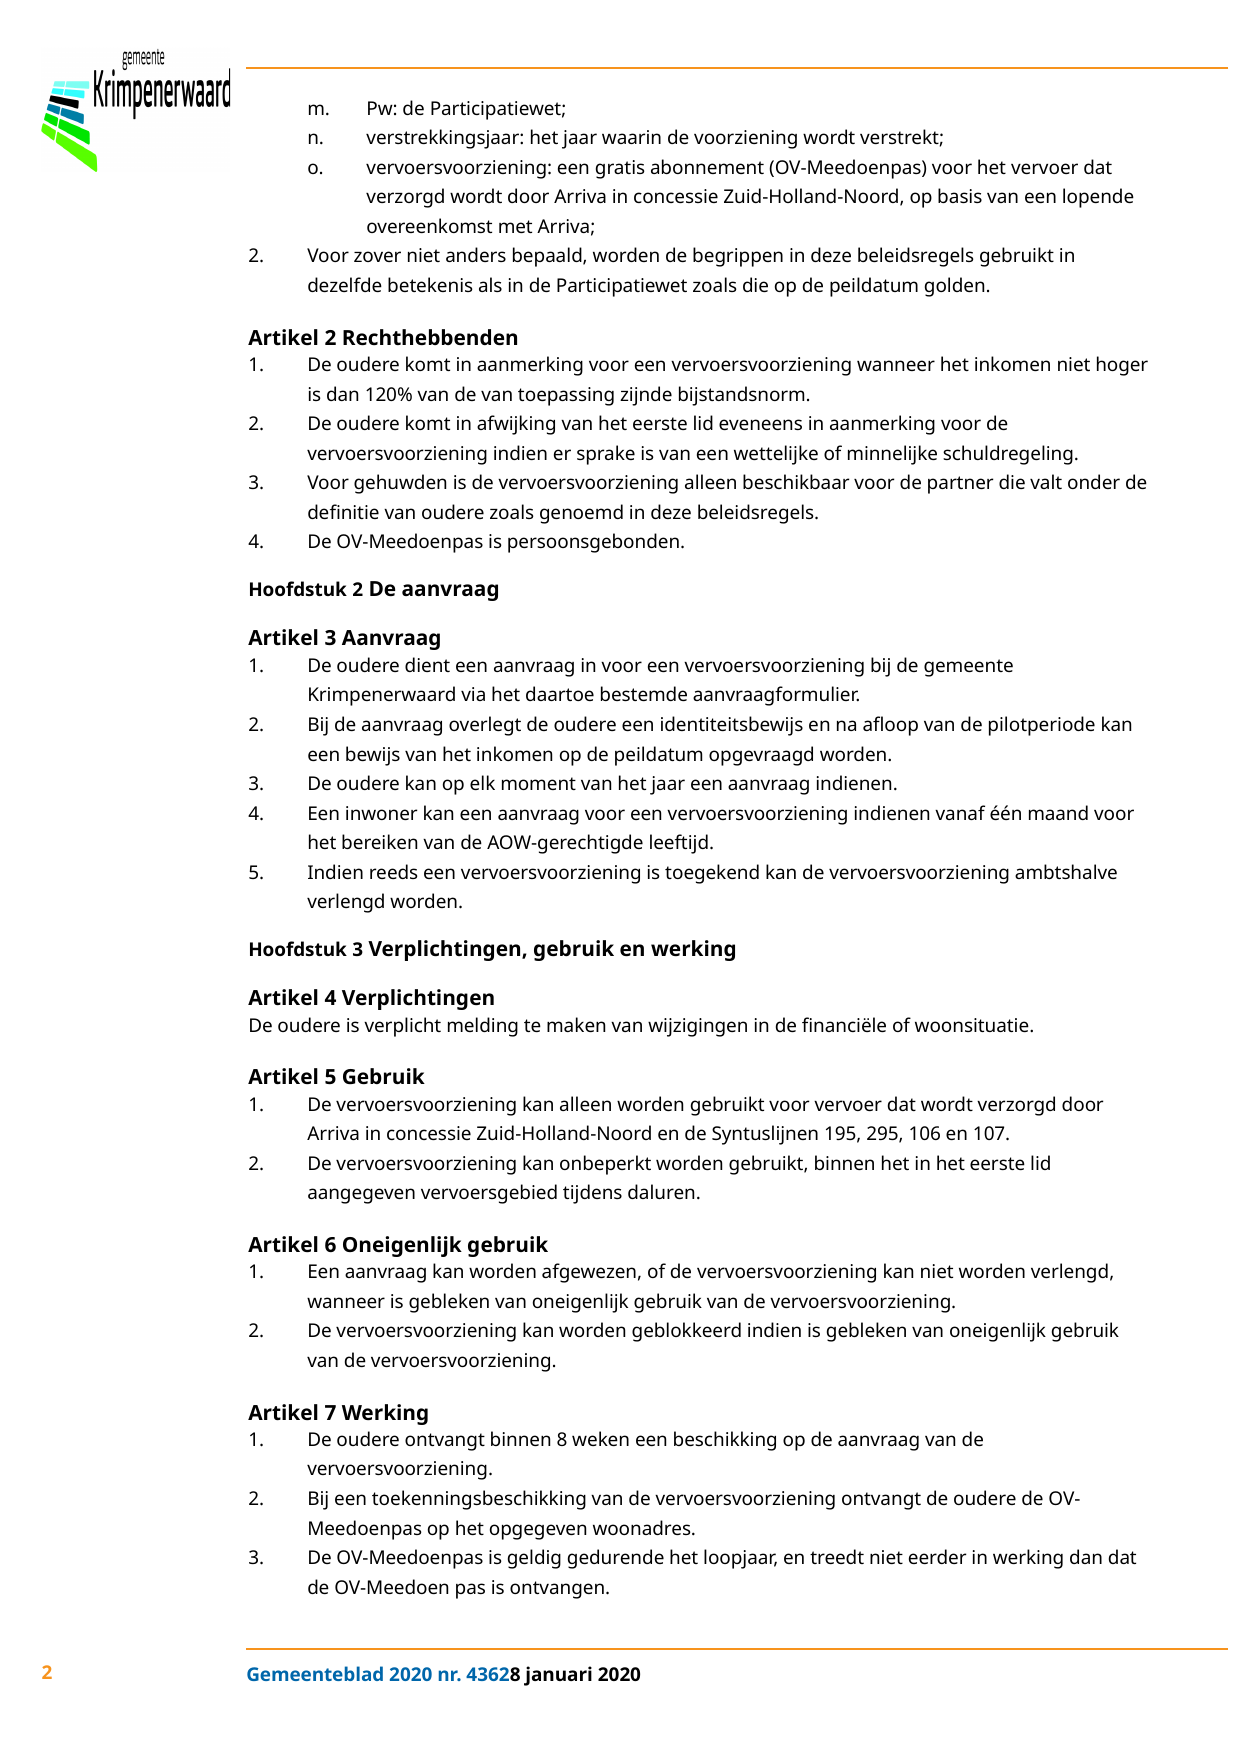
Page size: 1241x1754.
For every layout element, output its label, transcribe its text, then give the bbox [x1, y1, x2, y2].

list De oudere komt in afwijking van het eerste lid eveneens in aanmerking voor de vervoersvoorziening indien er sprake is van een wettelijke of minnelijke schuldregeling. [248, 410, 1152, 466]
list De oudere dient een aanvraag in voor een vervoersvoorziening bij de gemeente Krimpenerwaard via het daartoe bestemde aanvraagformulier. [248, 652, 1152, 707]
list Voor zover niet anders bepaald, worden de begrippen in deze beleidsregels gebruikt in dezelfde betekenis als in de Participatiewet zoals die op de peildatum golden. [248, 243, 1152, 298]
text Artikel 3 Aanvraag [248, 623, 1152, 652]
text Hoofdstuk 2 De aanvraag [248, 574, 1152, 603]
list Indien reeds een vervoersvoorziening is toegekend kan de vervoersvoorziening ambtshalve verlengd worden. [248, 859, 1152, 914]
list De vervoersvoorziening kan worden geblokkeerd indien is gebleken van oneigenlijk gebruik van de vervoersvoorziening. [248, 1318, 1152, 1373]
list De OV-Meedoenpas is persoonsgebonden. [248, 529, 1152, 554]
list De oudere komt in aanmerking voor een vervoersvoorziening wanneer het inkomen niet hoger is dan 120% van de van toepassing zijnde bijstandsnorm. [248, 351, 1152, 406]
list De vervoersvoorziening kan onbeperkt worden gebruikt, binnen het in het eerste lid aangegeven vervoersgebied tijdens daluren. [248, 1150, 1152, 1205]
text De oudere is verplicht melding te maken van wijzigingen in de financiële of woonsituatie. [248, 1012, 1152, 1038]
list De oudere kan op elk moment van het jaar een aanvraag indienen. [248, 770, 1152, 796]
list Bij een toekenningsbeschikking van de vervoersvoorziening ontvangt de oudere de OV-Meedoenpas op het opgegeven woonadres. [248, 1485, 1152, 1541]
list Voor gehuwden is de vervoersvoorziening alleen beschikbaar voor de partner die valt onder de definitie van oudere zoals genoemd in deze beleidsregels. [248, 469, 1152, 525]
text Artikel 7 Werking [248, 1398, 1152, 1426]
text Artikel 2 Rechthebbenden [248, 323, 1152, 351]
list De vervoersvoorziening kan alleen worden gebruikt voor vervoer dat wordt verzorgd door Arriva in concessie Zuid-Holland-Noord en de Syntuslijnen 195, 295, 106 en 107. [248, 1091, 1152, 1146]
text Artikel 4 Verplichtingen [248, 983, 1152, 1012]
list Een inwoner kan een aanvraag voor een vervoersvoorziening indienen vanaf één maand voor het bereiken van de AOW-gerechtigde leeftijd. [248, 800, 1152, 855]
text Hoofdstuk 3 Verplichtingen, gebruik en werking [248, 934, 1152, 963]
list Een aanvraag kan worden afgewezen, of de vervoersvoorziening kan niet worden verlengd, wanneer is gebleken van oneigenlijk gebruik van de vervoersvoorziening. [248, 1258, 1152, 1314]
list Pw: de Participatiewet; [307, 95, 1152, 121]
text Artikel 6 Oneigenlijk gebruik [248, 1230, 1152, 1258]
list vervoersvoorziening: een gratis abonnement (OV-Meedoenpas) voor het vervoer dat verzorgd wordt door Arriva in concessie Zuid-Holland-Noord, op basis van een lopende overeenkomst met Arriva; [307, 154, 1152, 239]
list verstrekkingsjaar: het jaar waarin de voorziening wordt verstrekt; [307, 124, 1152, 150]
text Artikel 5 Gebruik [248, 1062, 1152, 1091]
list De OV-Meedoenpas is geldig gedurende het loopjaar, en treedt niet eerder in werking dan dat de OV-Meedoen pas is ontvangen. [248, 1544, 1152, 1600]
list De oudere ontvangt binnen 8 weken een beschikking op de aanvraag van de vervoersvoorziening. [248, 1426, 1152, 1481]
list Bij de aanvraag overlegt de oudere een identiteitsbewijs en na afloop van de pilotperiode kan een bewijs van het inkomen op de peildatum opgevraagd worden. [248, 711, 1152, 766]
picture [41, 47, 231, 172]
